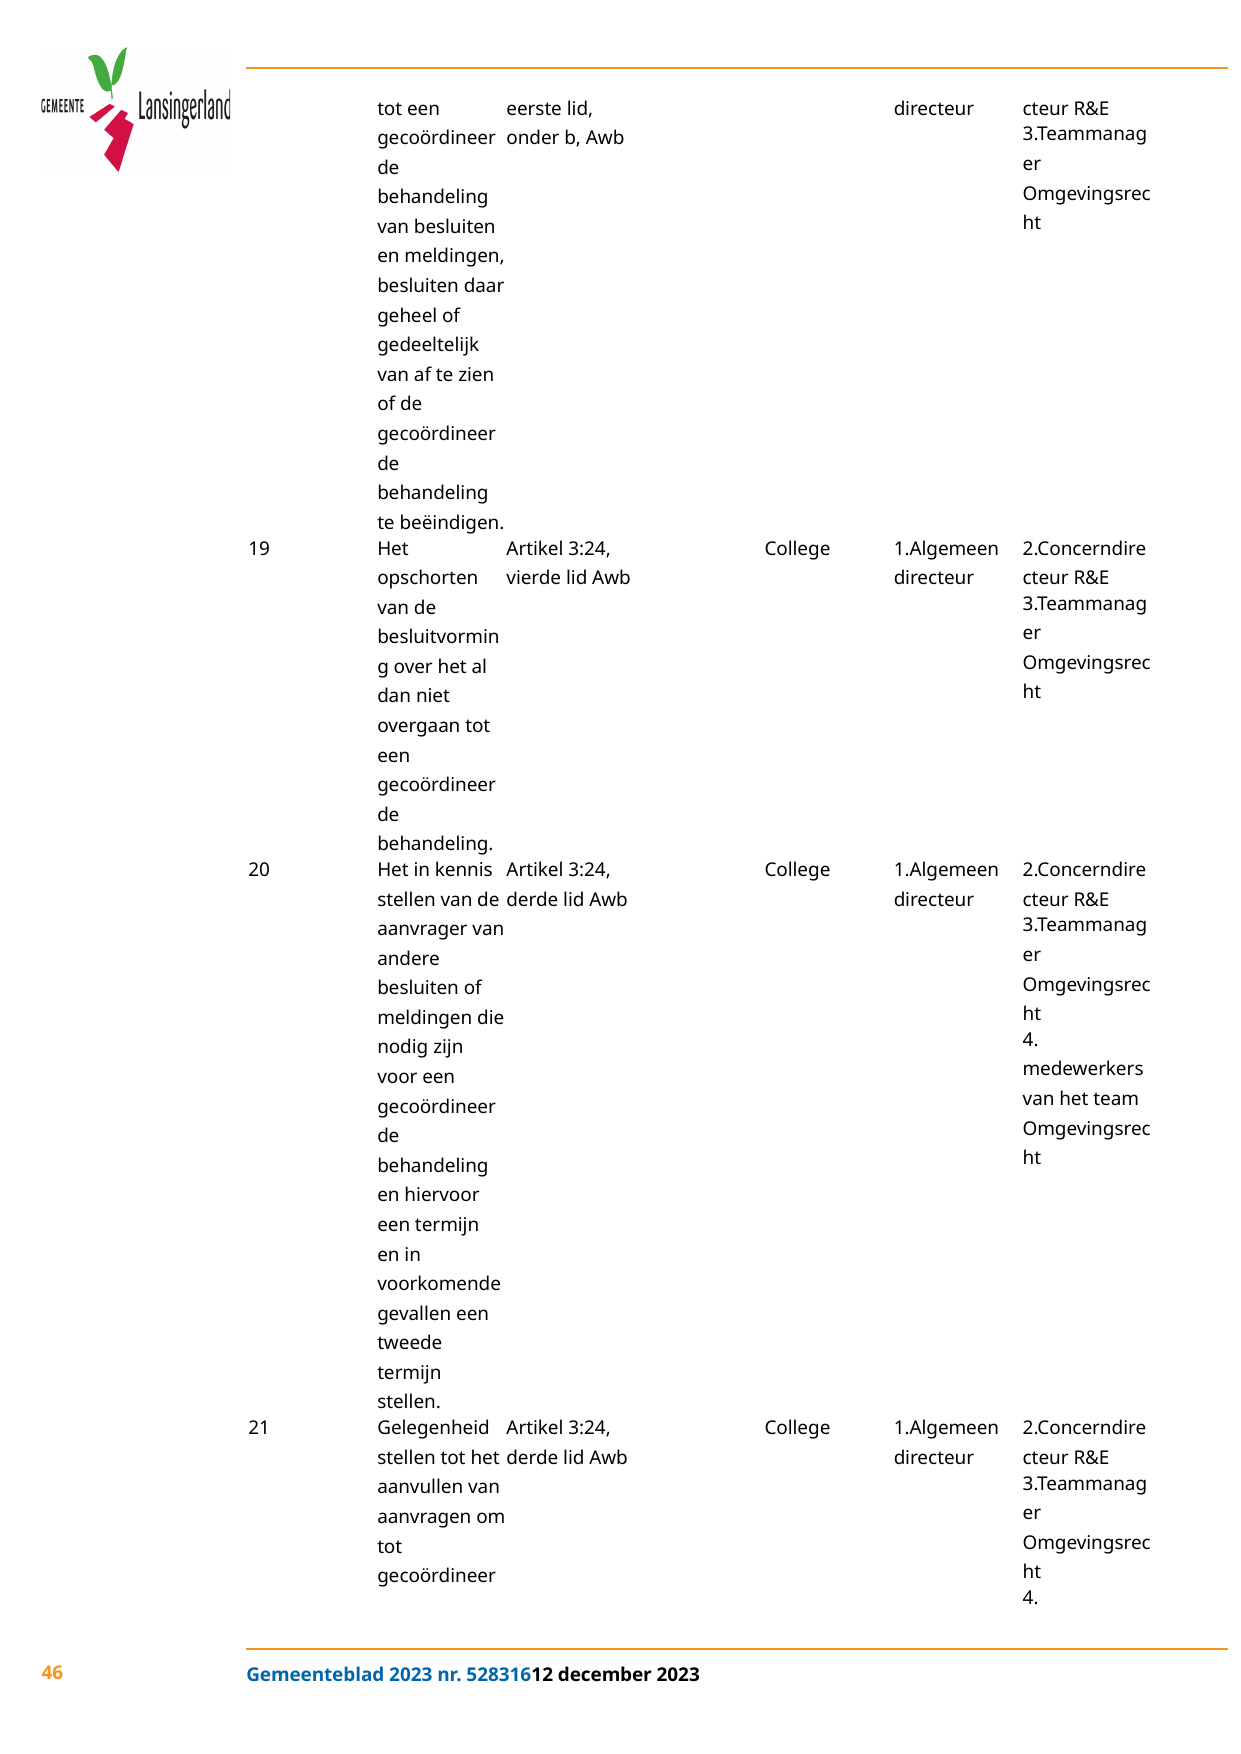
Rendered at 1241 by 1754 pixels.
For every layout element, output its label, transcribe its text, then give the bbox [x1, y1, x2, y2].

table_cell cteur R&E [1023, 95, 1152, 121]
table_cell Het in kennis stellen van de aanvrager van andere besluiten of meldingen die nodig zijn voor een gecoördineerde behandeling en hiervoor een termijn en in voorkomende gevallen een tweede termijn stellen. [377, 856, 506, 1414]
table_cell 3.Teammanager Omgevingsrecht [1023, 121, 1152, 535]
table_cell 2.Concerndirecteur R&E [1023, 535, 1152, 590]
table_cell [764, 95, 893, 535]
table_cell directeur [894, 95, 1022, 535]
table_cell College [764, 856, 893, 1414]
table_cell 1.Algemeen directeur [894, 856, 1022, 1414]
table_cell 3.Teammanager Omgevingsrecht [1023, 1470, 1152, 1584]
table_cell [248, 95, 377, 535]
table_cell Artikel 3:24, derde lid Awb [506, 856, 635, 1414]
table_cell College [764, 1415, 893, 1610]
table_cell eerste lid, onder b, Awb [506, 95, 635, 535]
table_cell [635, 1415, 764, 1610]
table_cell tot een gecoördineerde behandeling van besluiten en meldingen, besluiten daar geheel of gedeeltelijk van af te zien of de gecoördineerde behandeling te beëindigen. [377, 95, 506, 535]
table_cell 19 [248, 535, 377, 856]
table_cell Het opschorten van de besluitvorming over het al dan niet overgaan tot een gecoördineerde behandeling. [377, 535, 506, 856]
table_cell [635, 95, 764, 535]
table_cell 2.Concerndirecteur R&E [1023, 856, 1152, 912]
table_cell College [764, 535, 893, 856]
picture [41, 47, 231, 172]
table_cell [635, 535, 764, 856]
table_cell 1.Algemeen directeur [894, 1415, 1022, 1610]
table_cell Artikel 3:24, derde lid Awb [506, 1415, 635, 1610]
table_cell 2.Concerndirecteur R&E [1023, 1415, 1152, 1470]
table_cell Gelegenheid stellen tot het aanvullen van aanvragen om tot gecoördineer [377, 1415, 506, 1610]
table_cell 4. medewerkers van het team Omgevingsrecht [1023, 1026, 1152, 1414]
table_cell Artikel 3:24, vierde lid Awb [506, 535, 635, 856]
table_cell [635, 856, 764, 1414]
table_cell 3.Teammanager Omgevingsrecht [1023, 912, 1152, 1026]
table_cell 20 [248, 856, 377, 1414]
table_cell 4. [1023, 1584, 1152, 1610]
table_cell 1.Algemeen directeur [894, 535, 1022, 856]
table_cell 21 [248, 1415, 377, 1610]
table_cell 3.Teammanager Omgevingsrecht [1023, 590, 1152, 856]
